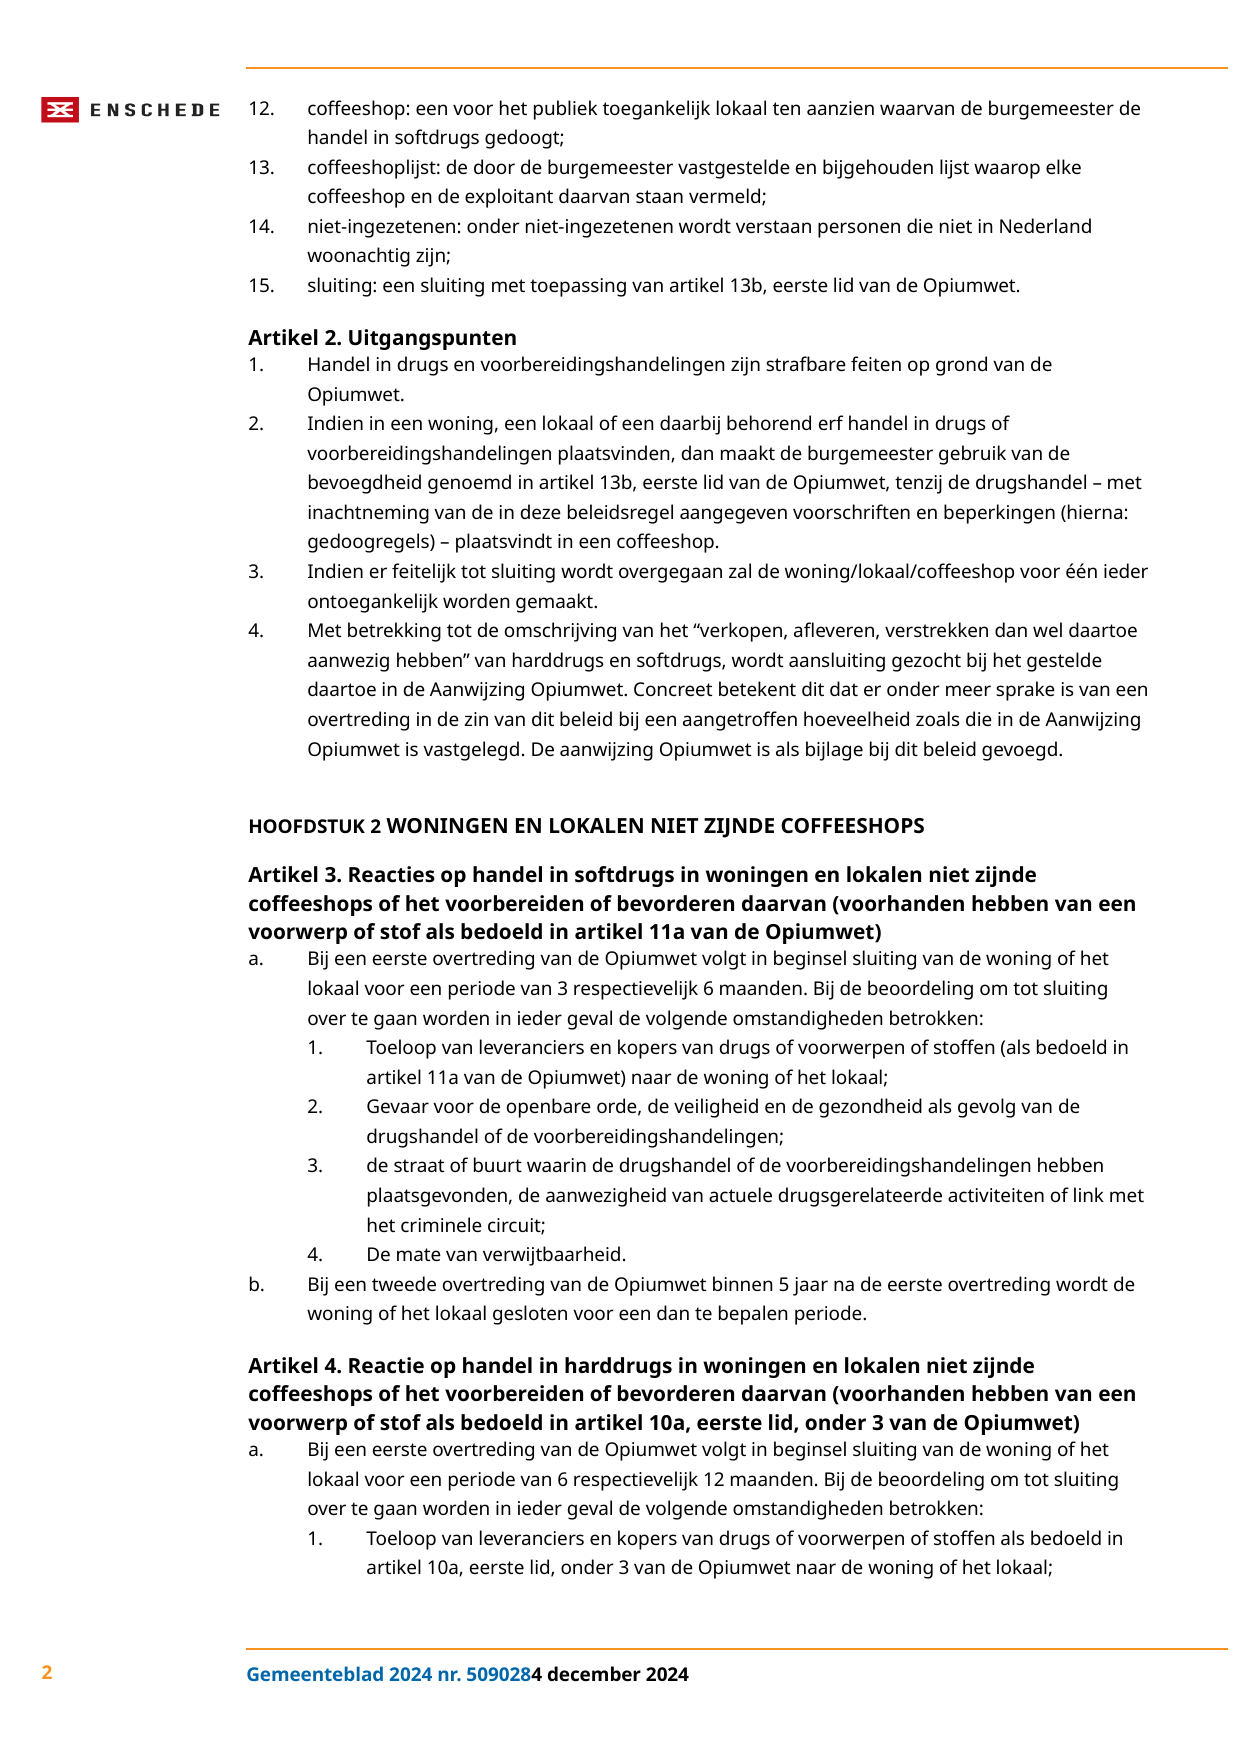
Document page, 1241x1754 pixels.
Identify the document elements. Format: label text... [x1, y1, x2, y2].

list Bij een eerste overtreding van de Opiumwet volgt in beginsel sluiting van de woning of het lokaal voor een periode van 3 respectievelijk 6 maanden. Bij de beoordeling om tot sluiting over te gaan worden in ieder geval de volgende omstandigheden betrokken: [248, 946, 1152, 1030]
picture [41, 47, 231, 172]
list Met betrekking tot de omschrijving van het “verkopen, afleveren, verstrekken dan wel daartoe aanwezig hebben” van harddrugs en softdrugs, wordt aansluiting gezocht bij het gestelde daartoe in de Aanwijzing Opiumwet. Concreet betekent dit dat er onder meer sprake is van een overtreding in de zin van dit beleid bij een aangetroffen hoeveelheid zoals die in de Aanwijzing Opiumwet is vastgelegd. De aanwijzing Opiumwet is als bijlage bij dit beleid gevoegd. [248, 617, 1152, 761]
list Handel in drugs en voorbereidingshandelingen zijn strafbare feiten op grond van de Opiumwet. [248, 351, 1152, 406]
list Indien er feitelijk tot sluiting wordt overgegaan zal de woning/lokaal/coffeeshop voor één ieder ontoegankelijk worden gemaakt. [248, 558, 1152, 613]
list Gevaar voor de openbare orde, de veiligheid en de gezondheid als gevolg van de drugshandel of de voorbereidingshandelingen; [307, 1093, 1152, 1149]
list coffeeshop: een voor het publiek toegankelijk lokaal ten aanzien waarvan de burgemeester de handel in softdrugs gedoogt; [248, 95, 1152, 150]
list de straat of buurt waarin de drugshandel of de voorbereidingshandelingen hebben plaatsgevonden, de aanwezigheid van actuele drugsgerelateerde activiteiten of link met het criminele circuit; [307, 1153, 1152, 1237]
list Bij een eerste overtreding van de Opiumwet volgt in beginsel sluiting van de woning of het lokaal voor een periode van 6 respectievelijk 12 maanden. Bij de beoordeling om tot sluiting over te gaan worden in ieder geval de volgende omstandigheden betrokken: [248, 1436, 1152, 1521]
text HOOFDSTUK 2 WONINGEN EN LOKALEN NIET ZIJNDE COFFEESHOPS [248, 811, 1152, 839]
list Bij een tweede overtreding van de Opiumwet binnen 5 jaar na de eerste overtreding wordt de woning of het lokaal gesloten voor een dan te bepalen periode. [248, 1271, 1152, 1326]
list Toeloop van leveranciers en kopers van drugs of voorwerpen of stoffen (als bedoeld in artikel 11a van de Opiumwet) naar de woning of het lokaal; [307, 1034, 1152, 1089]
list coffeeshoplijst: de door de burgemeester vastgestelde en bijgehouden lijst waarop elke coffeeshop en de exploitant daarvan staan vermeld; [248, 154, 1152, 209]
list De mate van verwijtbaarheid. [307, 1241, 1152, 1267]
text Artikel 2. Uitgangspunten [248, 323, 1152, 351]
list niet-ingezetenen: onder niet-ingezetenen wordt verstaan personen die niet in Nederland woonachtig zijn; [248, 213, 1152, 268]
text Artikel 3. Reacties op handel in softdrugs in woningen en lokalen niet zijnde coffeeshops of het voorbereiden of bevorderen daarvan (voorhanden hebben van een voorwerp of stof als bedoeld in artikel 11a van de Opiumwet) [248, 860, 1152, 946]
list Toeloop van leveranciers en kopers van drugs of voorwerpen of stoffen als bedoeld in artikel 10a, eerste lid, onder 3 van de Opiumwet naar de woning of het lokaal; [307, 1525, 1152, 1580]
list sluiting: een sluiting met toepassing van artikel 13b, eerste lid van de Opiumwet. [248, 272, 1152, 298]
list Indien in een woning, een lokaal of een daarbij behorend erf handel in drugs of voorbereidingshandelingen plaatsvinden, dan maakt de burgemeester gebruik van de bevoegdheid genoemd in artikel 13b, eerste lid van de Opiumwet, tenzij de drugshandel – met inachtneming van de in deze beleidsregel aangegeven voorschriften en beperkingen (hierna: gedoogregels) – plaatsvindt in een coffeeshop. [248, 410, 1152, 554]
text Artikel 4. Reactie op handel in harddrugs in woningen en lokalen niet zijnde coffeeshops of het voorbereiden of bevorderen daarvan (voorhanden hebben van een voorwerp of stof als bedoeld in artikel 10a, eerste lid, onder 3 van de Opiumwet) [248, 1351, 1152, 1436]
